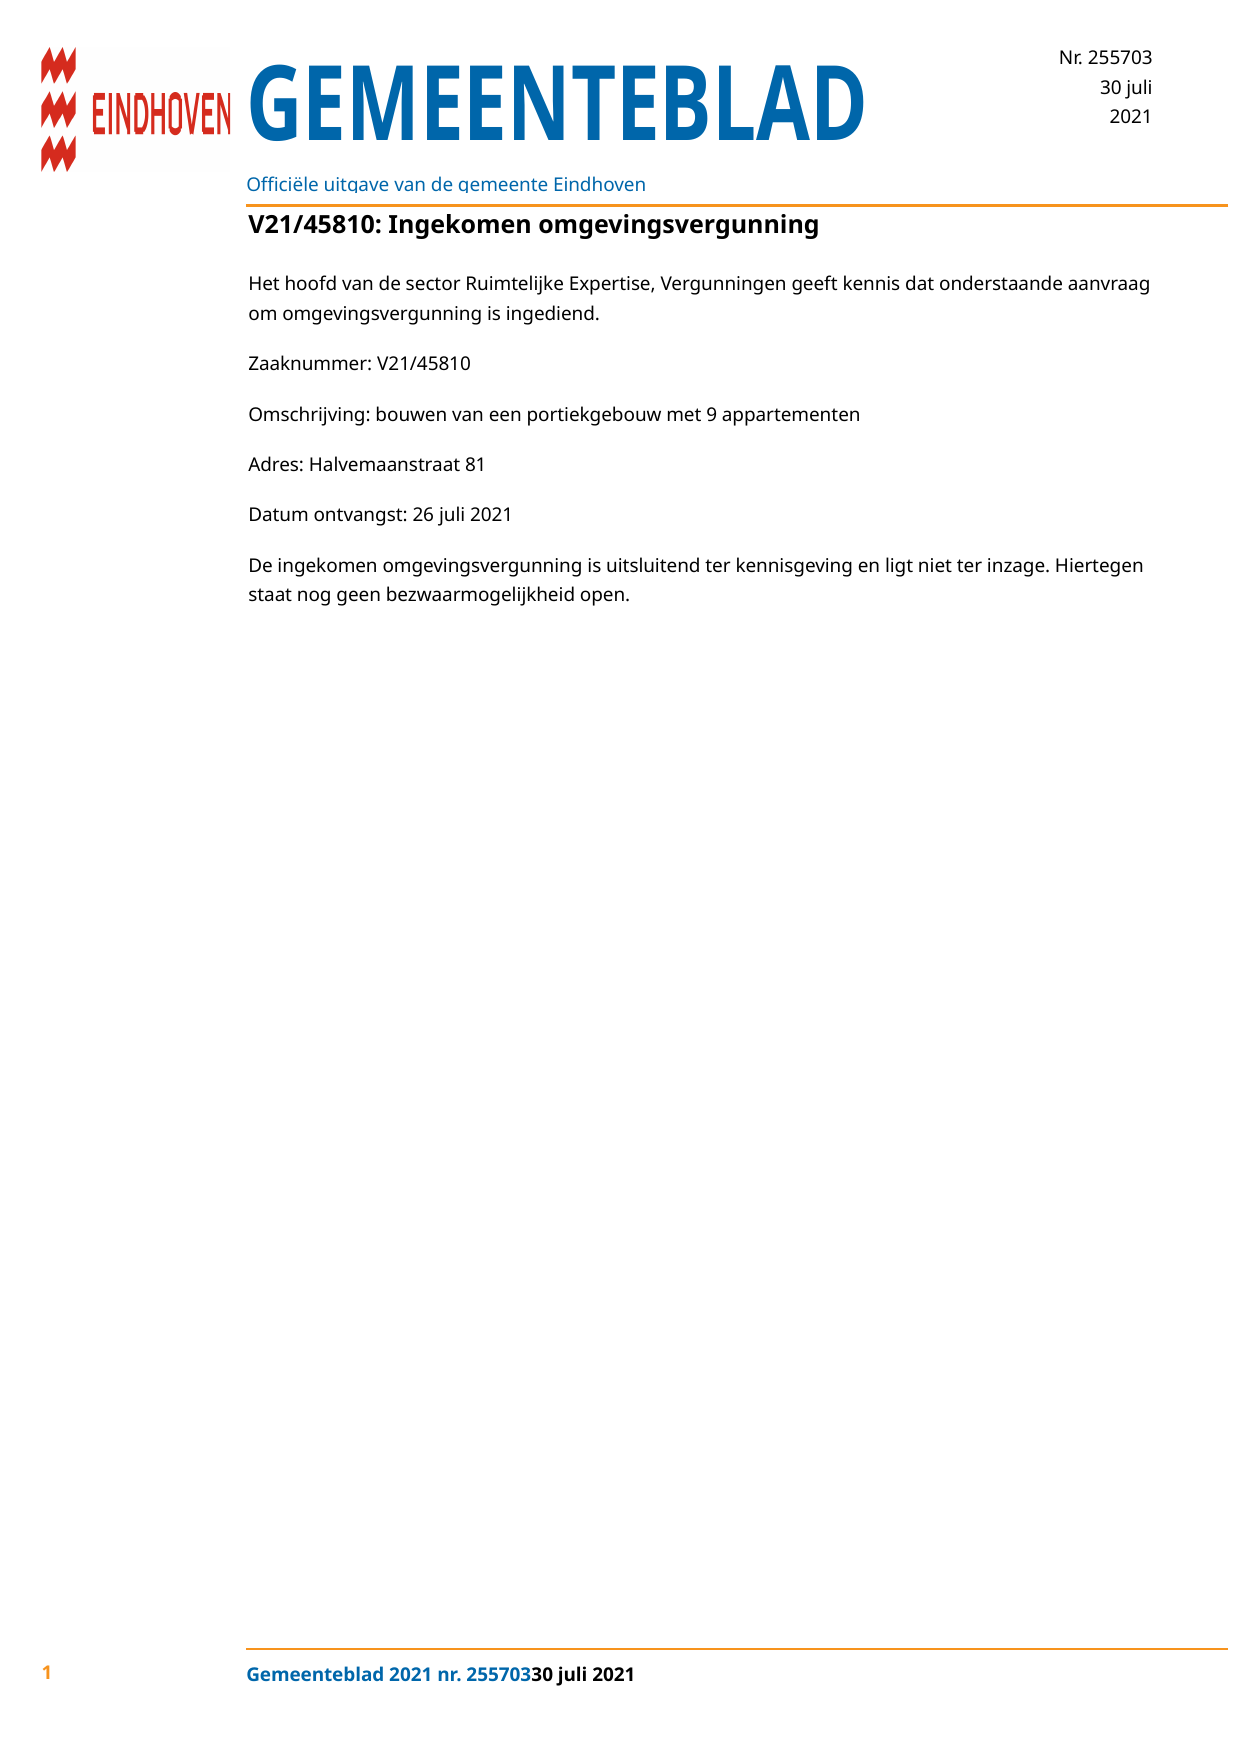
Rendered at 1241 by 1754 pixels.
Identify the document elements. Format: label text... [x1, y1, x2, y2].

text Het hoofd van de sector Ruimtelijke Expertise, Vergunningen geeft kennis dat onderstaande aanvraag om omgevingsvergunning is ingediend. [248, 270, 1152, 326]
text Adres: Halvemaanstraat 81 [248, 451, 1152, 477]
text Zaaknummer: V21/45810 [248, 350, 1152, 376]
picture [41, 47, 231, 172]
text De ingekomen omgevingsvergunning is uitsluitend ter kennisgeving en ligt niet ter inzage. Hiertegen staat nog geen bezwaarmogelijkheid open. [248, 552, 1152, 607]
text Omschrijving: bouwen van een portiekgebouw met 9 appartementen [248, 401, 1152, 426]
text V21/45810: Ingekomen omgevingsvergunning [248, 207, 1152, 241]
text Datum ontvangst: 26 juli 2021 [248, 502, 1152, 527]
